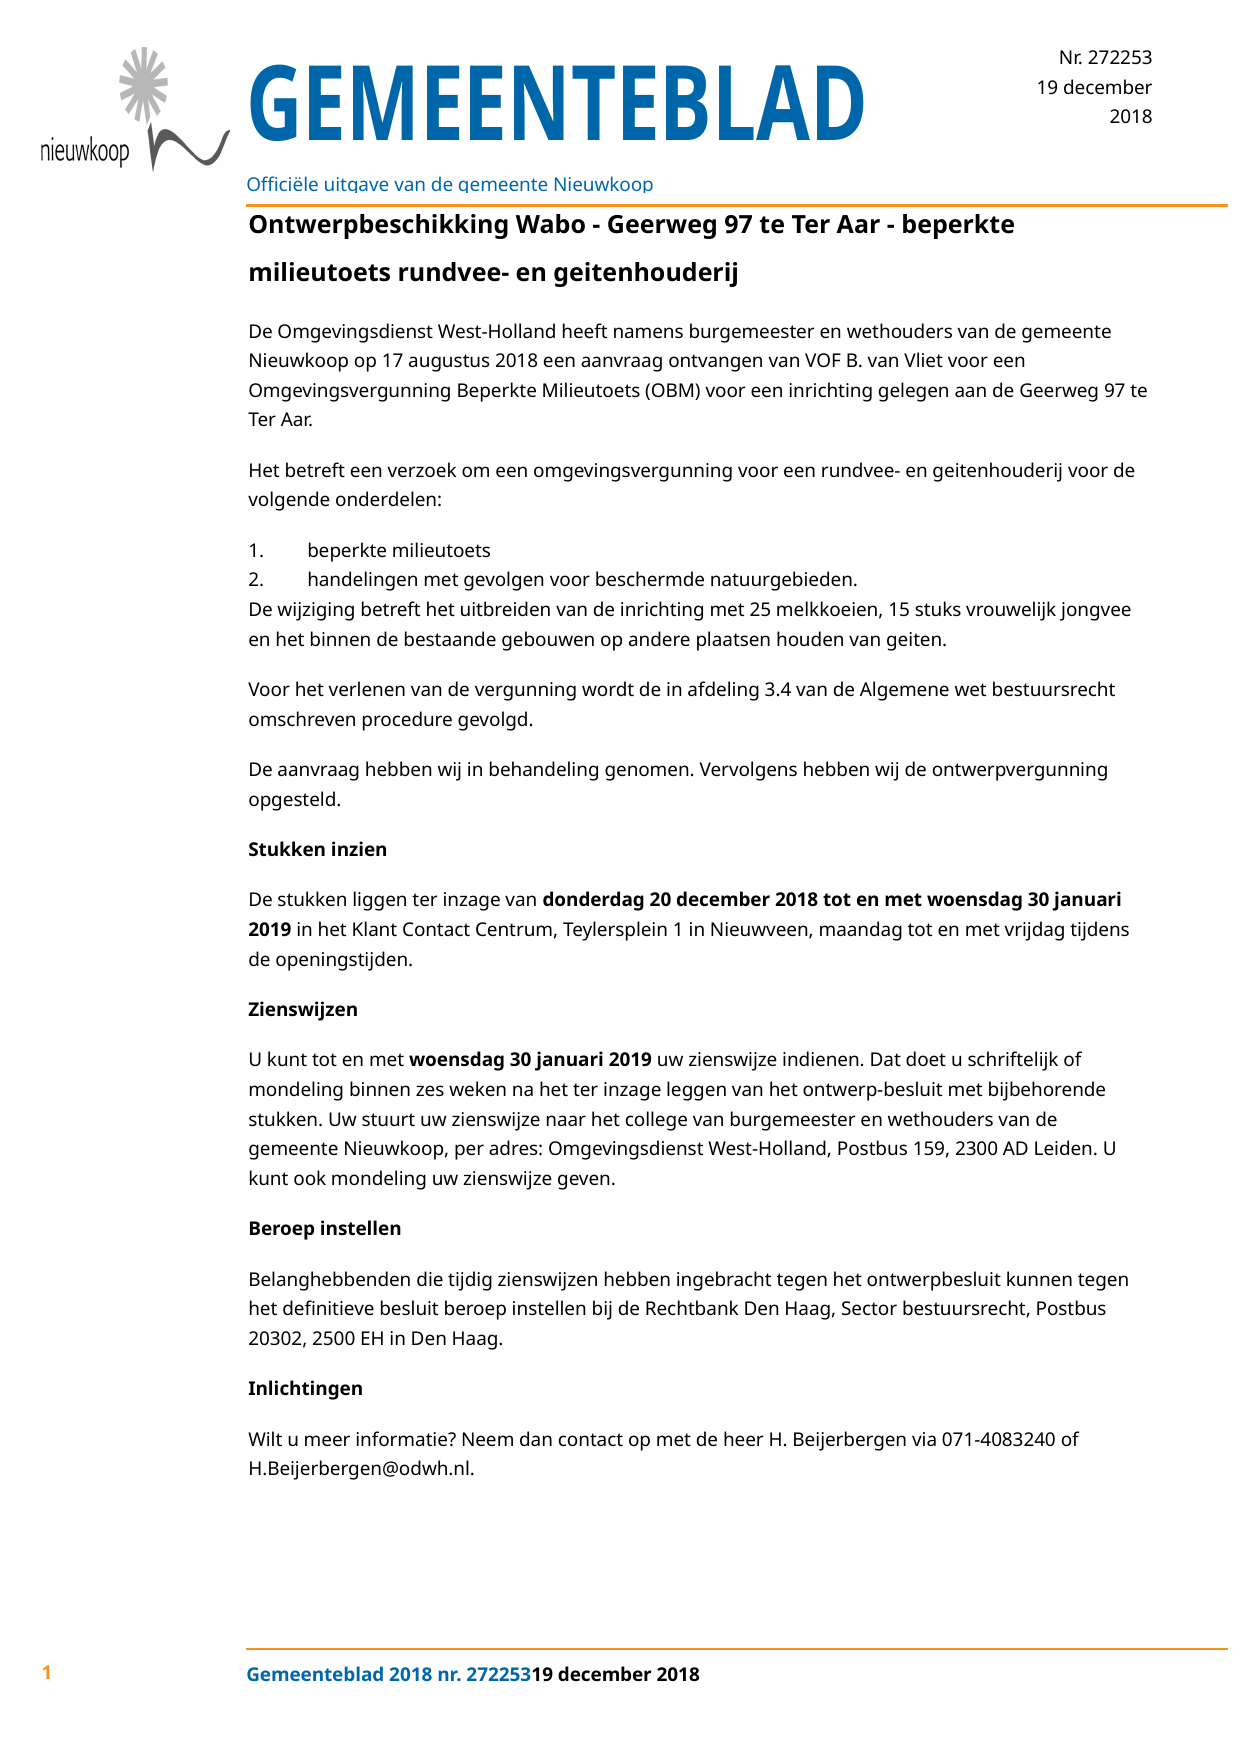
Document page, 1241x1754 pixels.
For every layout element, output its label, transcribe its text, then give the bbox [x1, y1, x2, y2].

text Beroep instellen [248, 1215, 1152, 1241]
text De stukken liggen ter inzage van donderdag 20 december 2018 tot en met woensdag 30 januari 2019 in het Klant Contact Centrum, Teylersplein 1 in Nieuwveen, maandag tot en met vrijdag tijdens de openingstijden. [248, 887, 1152, 972]
text Zienswijzen [248, 996, 1152, 1022]
text Wilt u meer informatie? Neem dan contact op met de heer H. Beijerbergen via 071-4083240 of H.Beijerbergen@odwh.nl. [248, 1426, 1152, 1481]
text Stukken inzien [248, 836, 1152, 862]
text Inlichtingen [248, 1375, 1152, 1401]
text Voor het verlenen van de vergunning wordt de in afdeling 3.4 van de Algemene wet bestuursrecht omschreven procedure gevolgd. [248, 676, 1152, 732]
text Het betreft een verzoek om een omgevingsvergunning voor een rundvee- en geitenhouderij voor de volgende onderdelen: [248, 457, 1152, 512]
text Ontwerpbeschikking Wabo - Geerweg 97 te Ter Aar - beperkte milieutoets rundvee- en geitenhouderij [248, 207, 1152, 288]
text De Omgevingsdienst West-Holland heeft namens burgemeester en wethouders van de gemeente Nieuwkoop op 17 augustus 2018 een aanvraag ontvangen van VOF B. van Vliet voor een Omgevingsvergunning Beperkte Milieutoets (OBM) voor een inrichting gelegen aan de Geerweg 97 te Ter Aar. [248, 318, 1152, 432]
text Belanghebbenden die tijdig zienswijzen hebben ingebracht tegen het ontwerpbesluit kunnen tegen het definitieve besluit beroep instellen bij de Rechtbank Den Haag, Sector bestuursrecht, Postbus 20302, 2500 EH in Den Haag. [248, 1266, 1152, 1351]
list beperkte milieutoets [248, 537, 1152, 563]
text U kunt tot en met woensdag 30 januari 2019 uw zienswijze indienen. Dat doet u schriftelijk of mondeling binnen zes weken na het ter inzage leggen van het ontwerp-besluit met bijbehorende stukken. Uw stuurt uw zienswijze naar het college van burgemeester en wethouders van de gemeente Nieuwkoop, per adres: Omgevingsdienst West-Holland, Postbus 159, 2300 AD Leiden. U kunt ook mondeling uw zienswijze geven. [248, 1047, 1152, 1191]
text De wijziging betreft het uitbreiden van de inrichting met 25 melkkoeien, 15 stuks vrouwelijk jongvee en het binnen de bestaande gebouwen op andere plaatsen houden van geiten. [248, 596, 1152, 652]
picture [41, 47, 231, 172]
list handelingen met gevolgen voor beschermde natuurgebieden. [248, 567, 1152, 592]
text De aanvraag hebben wij in behandeling genomen. Vervolgens hebben wij de ontwerpvergunning opgesteld. [248, 756, 1152, 812]
